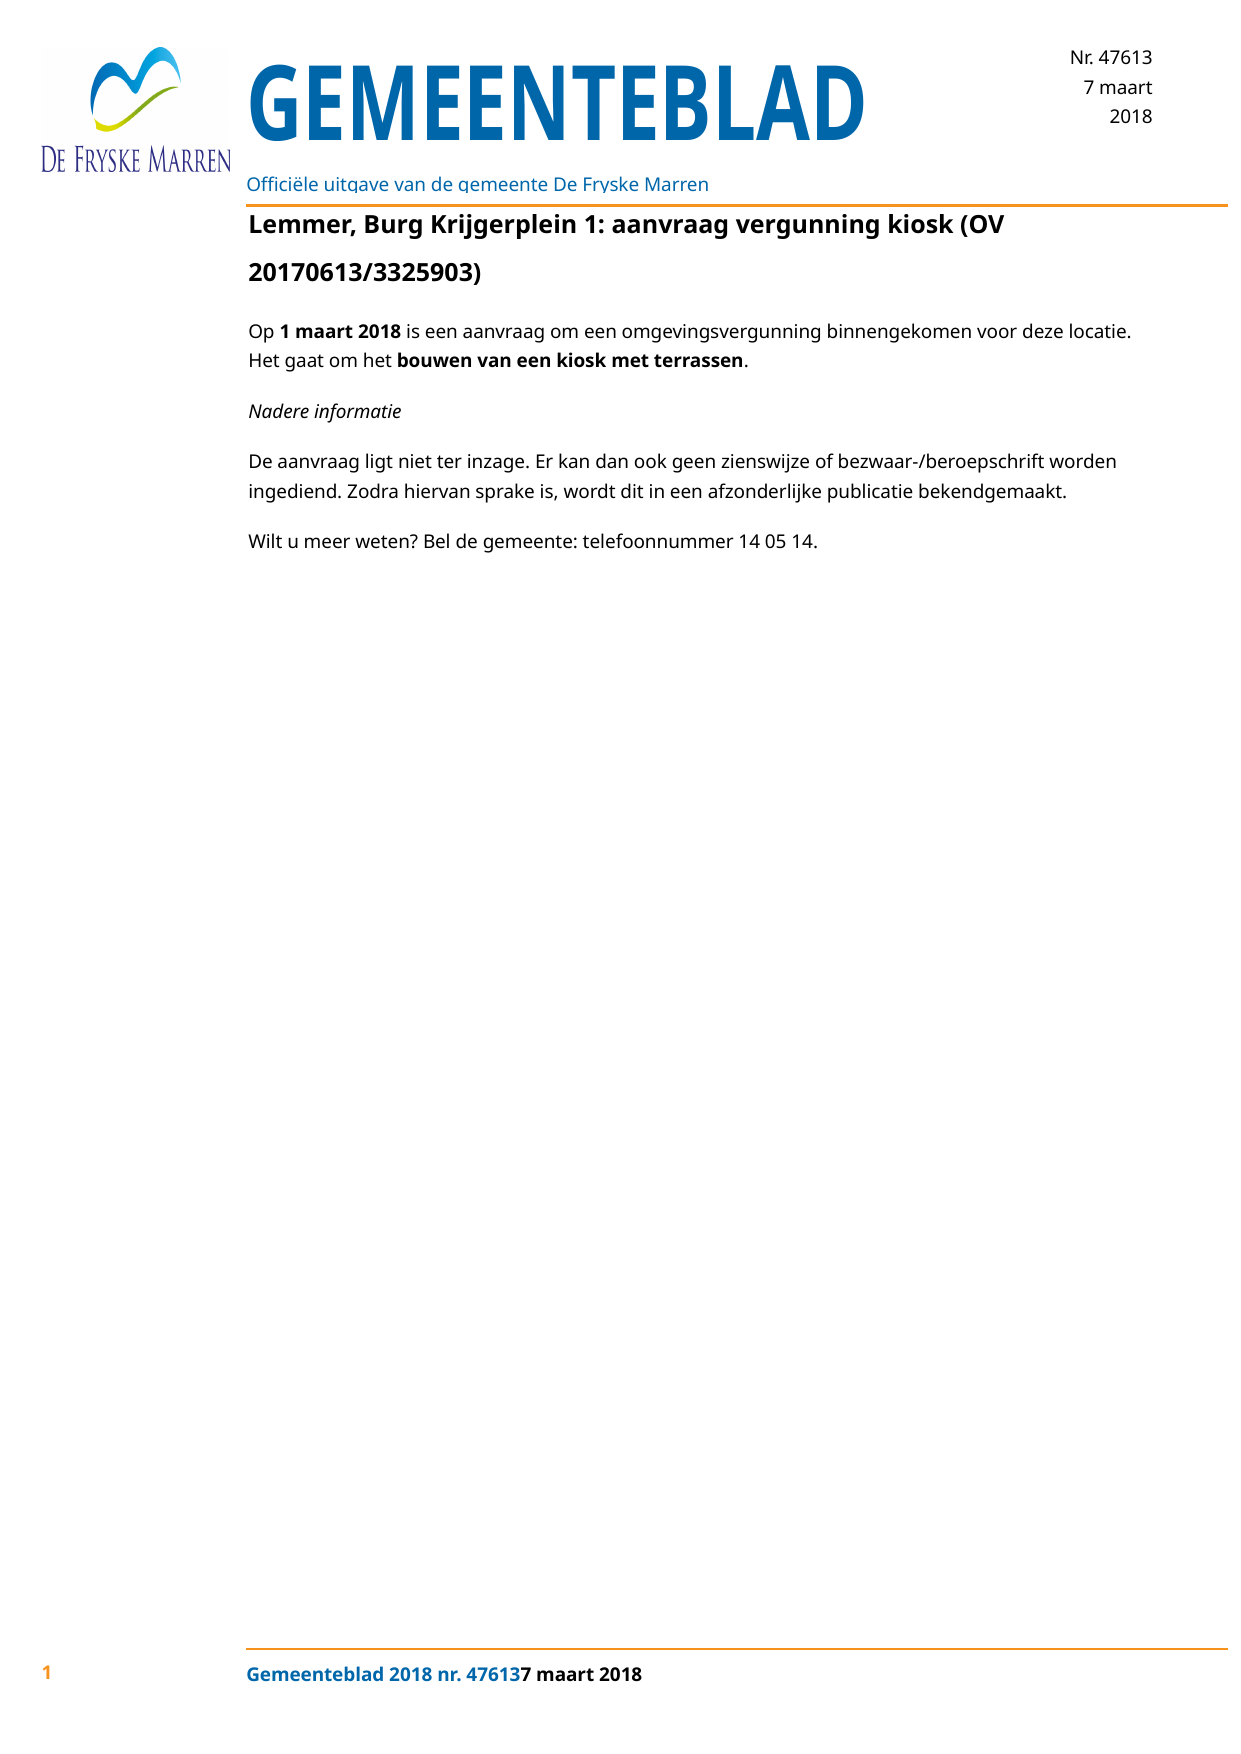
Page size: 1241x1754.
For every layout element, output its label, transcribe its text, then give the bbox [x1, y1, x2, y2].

picture [41, 47, 231, 172]
text Lemmer, Burg Krijgerplein 1: aanvraag vergunning kiosk (OV 20170613/3325903) [248, 207, 1152, 288]
text Op 1 maart 2018 is een aanvraag om een omgevingsvergunning binnengekomen voor deze locatie. Het gaat om het bouwen van een kiosk met terrassen. [248, 318, 1152, 373]
text Wilt u meer weten? Bel de gemeente: telefoonnummer 14 05 14. [248, 528, 1152, 554]
text De aanvraag ligt niet ter inzage. Er kan dan ook geen zienswijze of bezwaar-/beroepschrift worden ingediend. Zodra hiervan sprake is, wordt dit in een afzonderlijke publicatie bekendgemaakt. [248, 448, 1152, 504]
text Nadere informatie [248, 398, 1152, 424]
